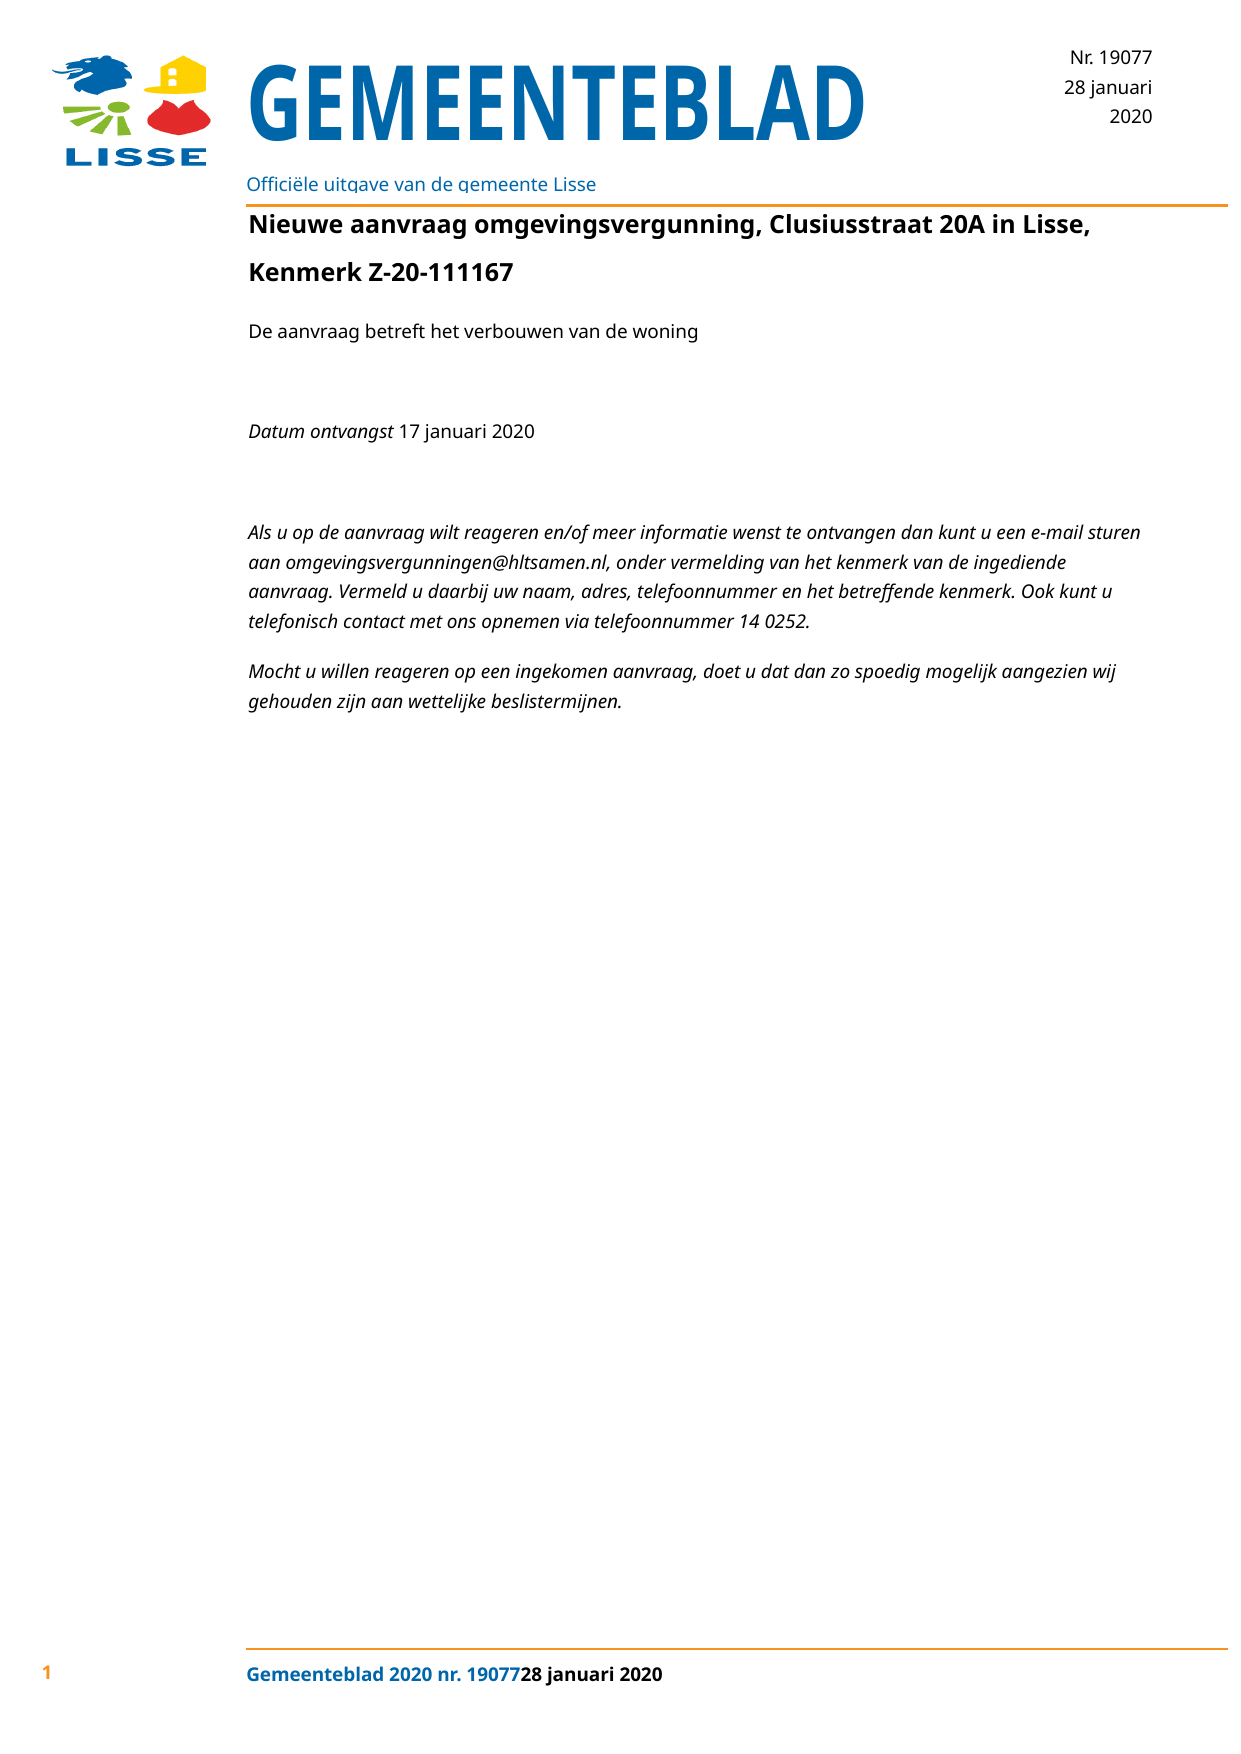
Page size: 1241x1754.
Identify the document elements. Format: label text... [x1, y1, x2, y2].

picture [41, 47, 231, 172]
text Als u op de aanvraag wilt reageren en/of meer informatie wenst te ontvangen dan kunt u een e-mail sturen aan omgevingsvergunningen@hltsamen.nl, onder vermelding van het kenmerk van de ingediende aanvraag. Vermeld u daarbij uw naam, adres, telefoonnummer en het betreffende kenmerk. Ook kunt u telefonisch contact met ons opnemen via telefoonnummer 14 0252. [248, 519, 1152, 634]
text De aanvraag betreft het verbouwen van de woning [248, 318, 1152, 344]
text Mocht u willen reageren op een ingekomen aanvraag, doet u dat dan zo spoedig mogelijk aangezien wij gehouden zijn aan wettelijke beslistermijnen. [248, 659, 1152, 714]
text Nieuwe aanvraag omgevingsvergunning, Clusiusstraat 20A in Lisse, Kenmerk Z-20-111167 [248, 207, 1152, 288]
text Datum ontvangst 17 januari 2020 [248, 419, 1152, 444]
